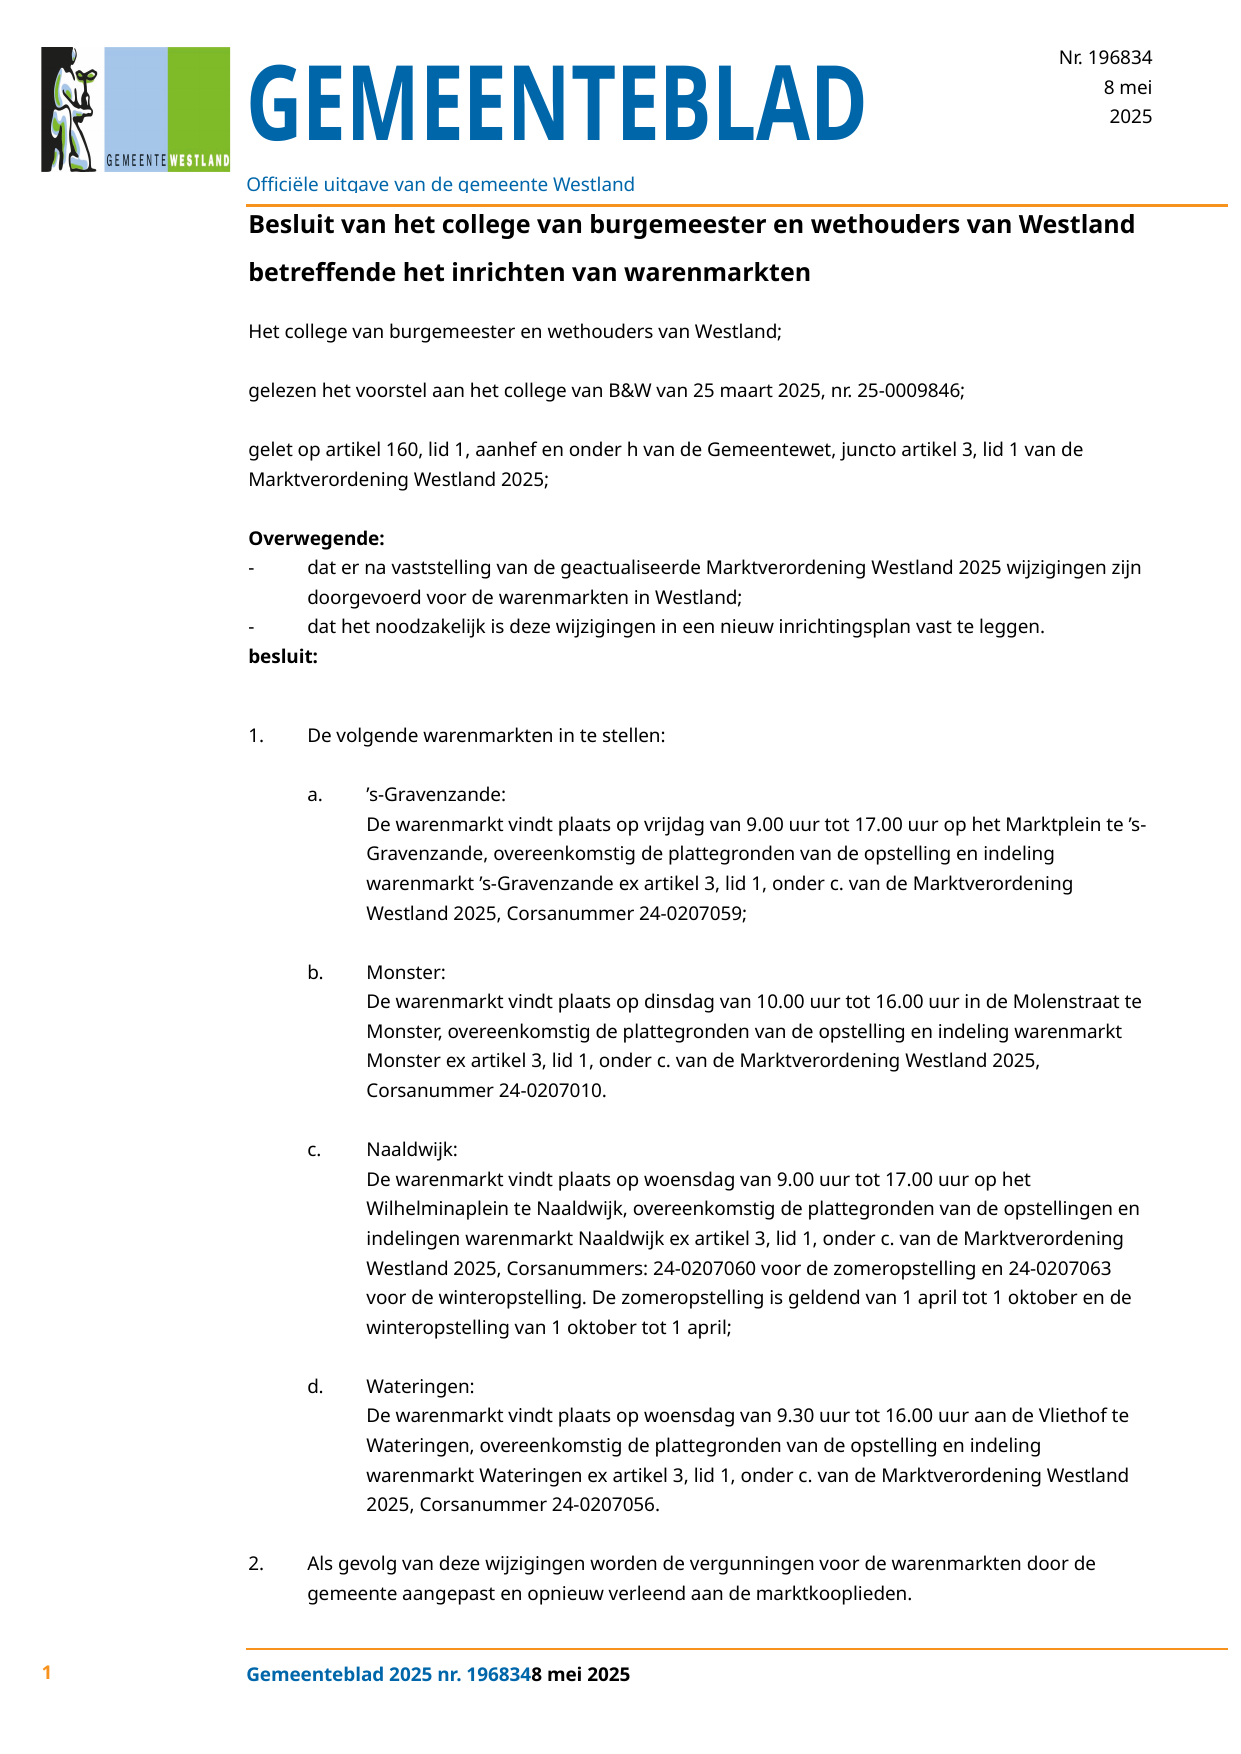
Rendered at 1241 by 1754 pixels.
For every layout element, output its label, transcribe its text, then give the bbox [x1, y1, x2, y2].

text besluit: [248, 643, 1152, 669]
text Het college van burgemeester en wethouders van Westland; [248, 318, 1152, 344]
list dat het noodzakelijk is deze wijzigingen in een nieuw inrichtingsplan vast te leggen. [248, 614, 1152, 639]
text gelet op artikel 160, lid 1, aanhef en onder h van de Gemeentewet, juncto artikel 3, lid 1 van de Marktverordening Westland 2025; [248, 436, 1152, 492]
list De volgende warenmarkten in te stellen: [248, 722, 1152, 748]
list De warenmarkt vindt plaats op vrijdag van 9.00 uur tot 17.00 uur op het Marktplein te ’s-Gravenzande, overeenkomstig de plattegronden van de opstelling en indeling warenmarkt ’s-Gravenzande ex artikel 3, lid 1, onder c. van de Marktverordening Westland 2025, Corsanummer 24-0207059; [307, 811, 1152, 925]
list dat er na vaststelling van de geactualiseerde Marktverordening Westland 2025 wijzigingen zijn doorgevoerd voor de warenmarkten in Westland; [248, 554, 1152, 610]
list De warenmarkt vindt plaats op woensdag van 9.30 uur tot 16.00 uur aan de Vliethof te Wateringen, overeenkomstig de plattegronden van de opstelling en indeling warenmarkt Wateringen ex artikel 3, lid 1, onder c. van de Marktverordening Westland 2025, Corsanummer 24-0207056. [307, 1403, 1152, 1517]
text gelezen het voorstel aan het college van B&W van 25 maart 2025, nr. 25-0009846; [248, 377, 1152, 403]
picture [41, 47, 231, 172]
list Als gevolg van deze wijzigingen worden de vergunningen voor de warenmarkten door de gemeente aangepast en opnieuw verleend aan de marktkooplieden. [248, 1551, 1152, 1606]
list Wateringen: [307, 1373, 1152, 1399]
list Naaldwijk: [307, 1136, 1152, 1162]
list Monster: [307, 959, 1152, 984]
list De warenmarkt vindt plaats op woensdag van 9.00 uur tot 17.00 uur op het Wilhelminaplein te Naaldwijk, overeenkomstig de plattegronden van de opstellingen en indelingen warenmarkt Naaldwijk ex artikel 3, lid 1, onder c. van de Marktverordening Westland 2025, Corsanummers: 24-0207060 voor de zomeropstelling en 24-0207063 voor de winteropstelling. De zomeropstelling is geldend van 1 april tot 1 oktober en de winteropstelling van 1 oktober tot 1 april; [307, 1166, 1152, 1339]
text Overwegende: [248, 525, 1152, 551]
list De warenmarkt vindt plaats op dinsdag van 10.00 uur tot 16.00 uur in de Molenstraat te Monster, overeenkomstig de plattegronden van de opstelling en indeling warenmarkt Monster ex artikel 3, lid 1, onder c. van de Marktverordening Westland 2025, Corsanummer 24-0207010. [307, 988, 1152, 1103]
list ’s-Gravenzande: [307, 781, 1152, 807]
text Besluit van het college van burgemeester en wethouders van Westland betreffende het inrichten van warenmarkten [248, 207, 1152, 288]
